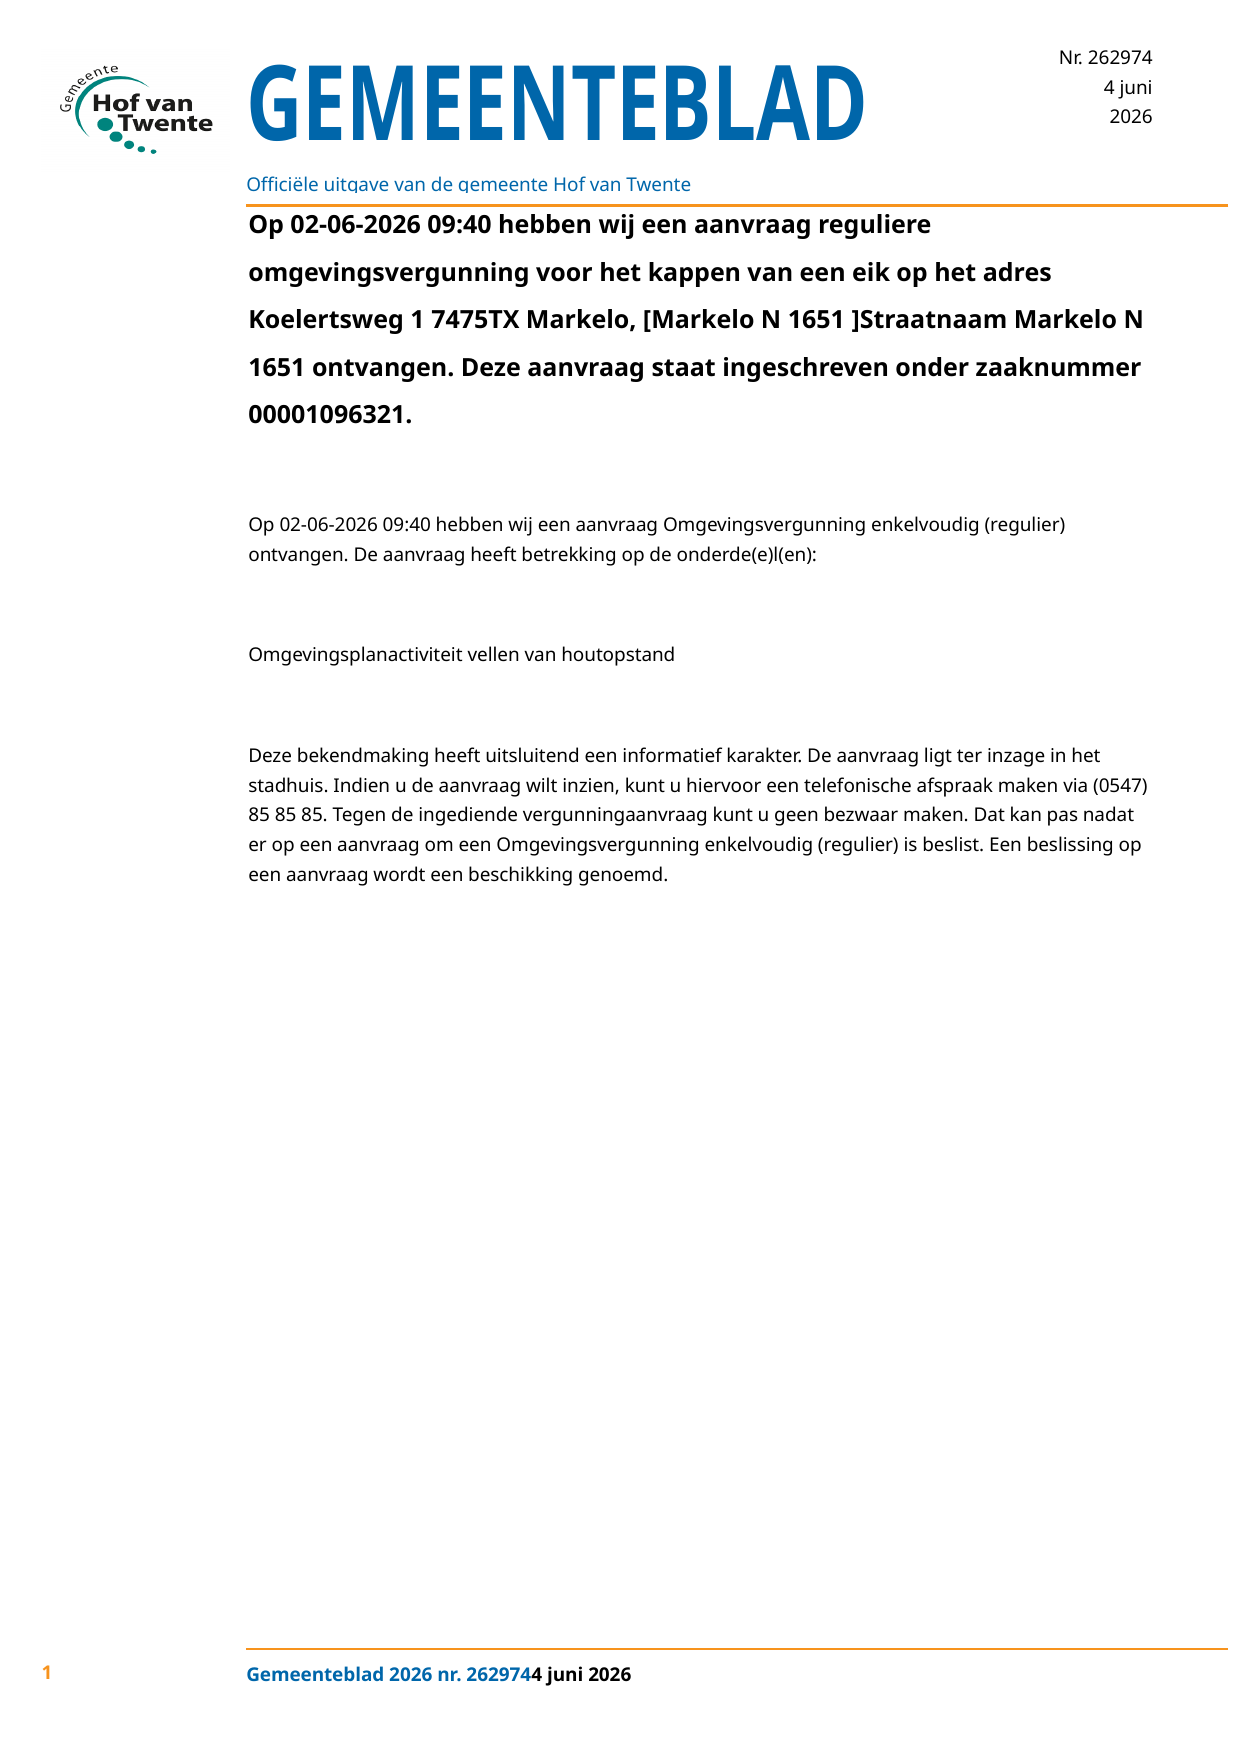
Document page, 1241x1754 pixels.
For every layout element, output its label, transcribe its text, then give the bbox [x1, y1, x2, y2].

text Deze bekendmaking heeft uitsluitend een informatief karakter. De aanvraag ligt ter inzage in het stadhuis. Indien u de aanvraag wilt inzien, kunt u hiervoor een telefonische afspraak maken via (0547) 85 85 85. Tegen de ingediende vergunningaanvraag kunt u geen bezwaar maken. Dat kan pas nadat er op een aanvraag om een Omgevingsvergunning enkelvoudig (regulier) is beslist. Een beslissing op een aanvraag wordt een beschikking genoemd. [248, 742, 1152, 886]
text Omgevingsplanactiviteit vellen van houtopstand [248, 642, 1152, 667]
text Op 02-06-2026 09:40 hebben wij een aanvraag reguliere omgevingsvergunning voor het kappen van een eik op het adres Koelertsweg 1 7475TX Markelo, [Markelo N 1651 ]Straatnaam Markelo N 1651 ontvangen. Deze aanvraag staat ingeschreven onder zaaknummer 00001096321. [248, 207, 1152, 431]
text Op 02-06-2026 09:40 hebben wij een aanvraag Omgevingsvergunning enkelvoudig (regulier) ontvangen. De aanvraag heeft betrekking op de onderde(e)l(en): [248, 511, 1152, 566]
picture [41, 47, 231, 172]
